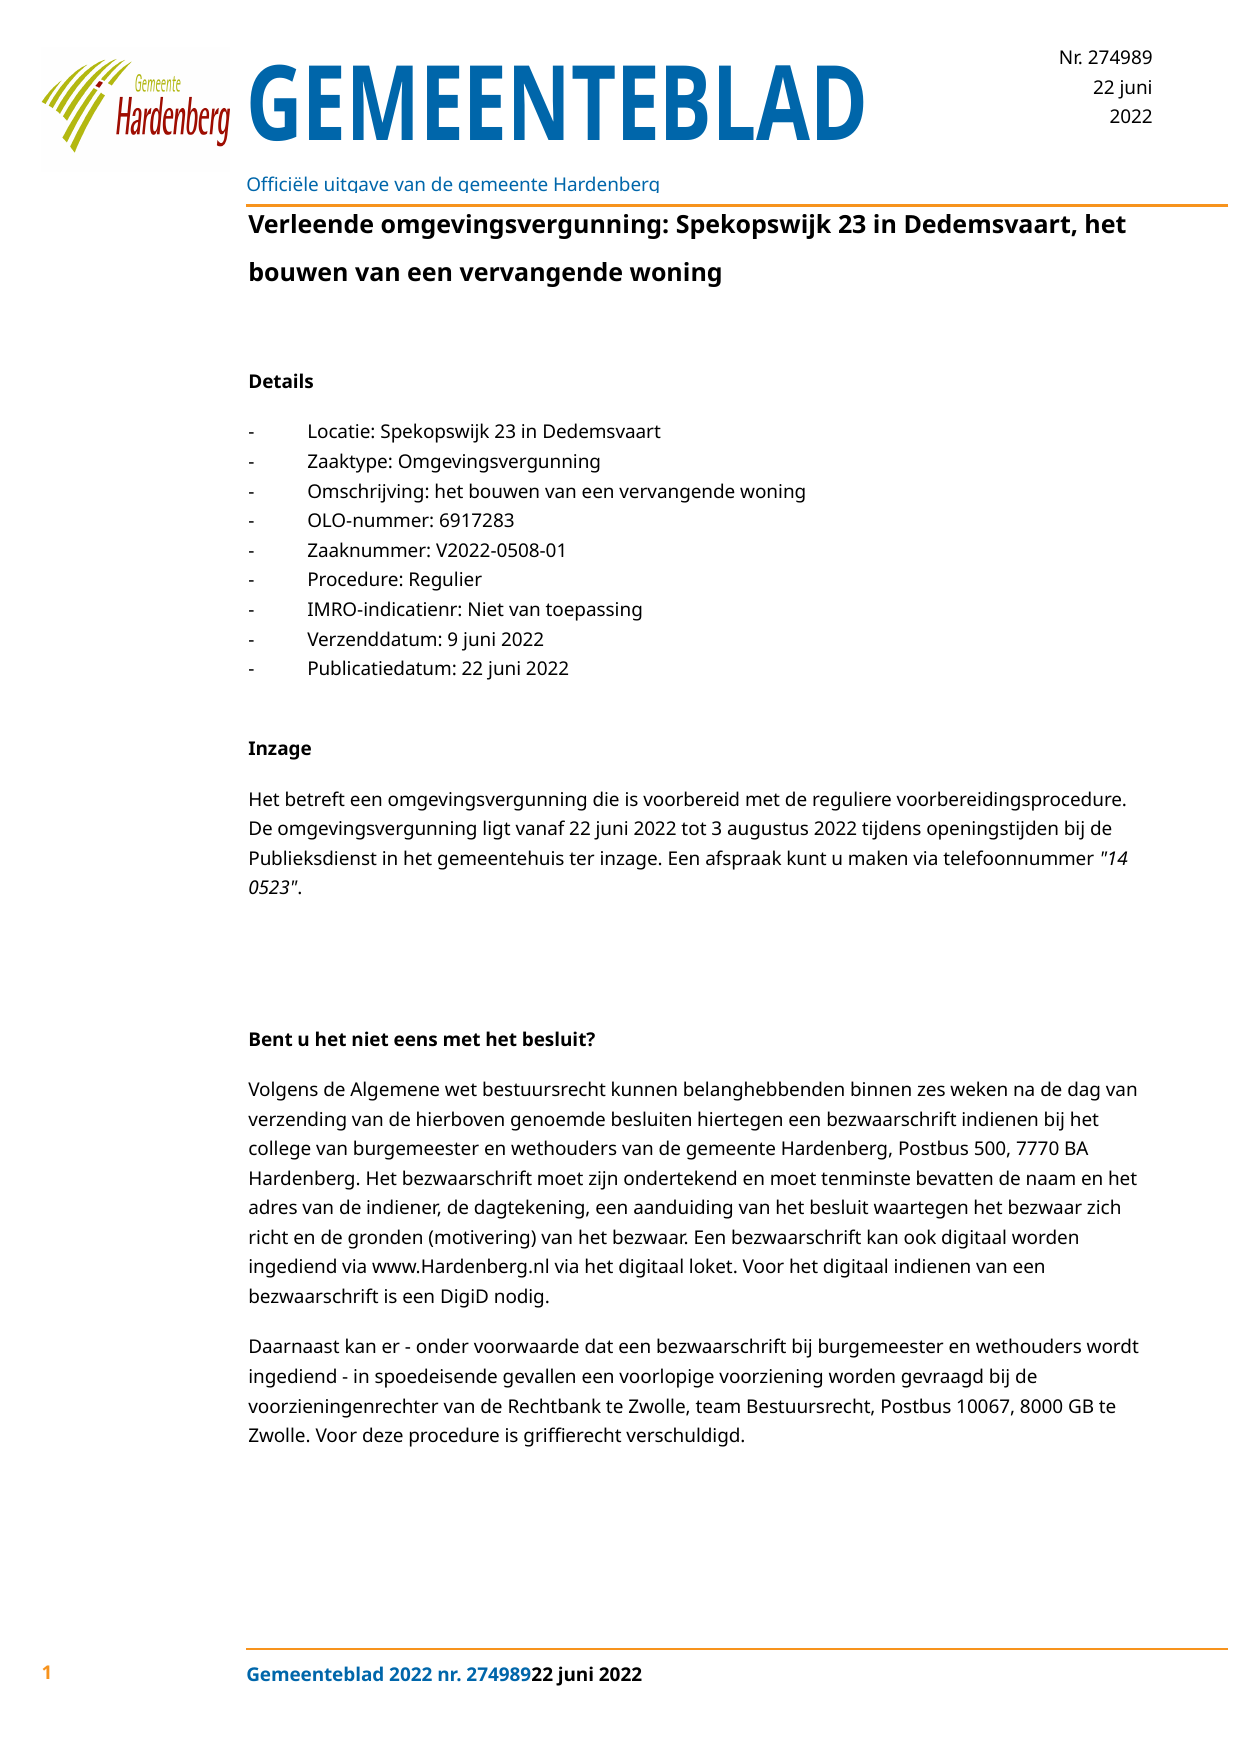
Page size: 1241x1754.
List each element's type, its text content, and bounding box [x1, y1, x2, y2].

list IMRO-indicatienr: Niet van toepassing [248, 596, 1152, 622]
text Volgens de Algemene wet bestuursrecht kunnen belanghebbenden binnen zes weken na de dag van verzending van de hierboven genoemde besluiten hiertegen een bezwaarschrift indienen bij het college van burgemeester en wethouders van de gemeente Hardenberg, Postbus 500, 7770 BA Hardenberg. Het bezwaarschrift moet zijn ondertekend en moet tenminste bevatten de naam en het adres van de indiener, de dagtekening, een aanduiding van het besluit waartegen het bezwaar zich richt en de gronden (motivering) van het bezwaar. Een bezwaarschrift kan ook digitaal worden ingediend via www.Hardenberg.nl via het digitaal loket. Voor het digitaal indienen van een bezwaarschrift is een DigiD nodig. [248, 1076, 1152, 1309]
list Verzenddatum: 9 juni 2022 [248, 626, 1152, 652]
text Details [248, 368, 1152, 394]
text Daarnaast kan er - onder voorwaarde dat een bezwaarschrift bij burgemeester en wethouders wordt ingediend - in spoedeisende gevallen een voorlopige voorziening worden gevraagd bij de voorzieningenrechter van de Rechtbank te Zwolle, team Bestuursrecht, Postbus 10067, 8000 GB te Zwolle. Voor deze procedure is griffierecht verschuldigd. [248, 1334, 1152, 1448]
text Inzage [248, 735, 1152, 761]
list Procedure: Regulier [248, 567, 1152, 592]
text Bent u het niet eens met het besluit? [248, 1026, 1152, 1052]
picture [41, 47, 231, 172]
list Publicatiedatum: 22 juni 2022 [248, 655, 1152, 681]
list OLO-nummer: 6917283 [248, 507, 1152, 533]
text Verleende omgevingsvergunning: Spekopswijk 23 in Dedemsvaart, het bouwen van een vervangende woning [248, 207, 1152, 288]
list Zaaktype: Omgevingsvergunning [248, 448, 1152, 474]
text Het betreft een omgevingsvergunning die is voorbereid met de reguliere voorbereidingsprocedure. De omgevingsvergunning ligt vanaf 22 juni 2022 tot 3 augustus 2022 tijdens openingstijden bij de Publieksdienst in het gemeentehuis ter inzage. Een afspraak kunt u maken via telefoonnummer "14 0523". [248, 786, 1152, 900]
list Locatie: Spekopswijk 23 in Dedemsvaart [248, 419, 1152, 444]
list Zaaknummer: V2022-0508-01 [248, 537, 1152, 563]
list Omschrijving: het bouwen van een vervangende woning [248, 478, 1152, 504]
